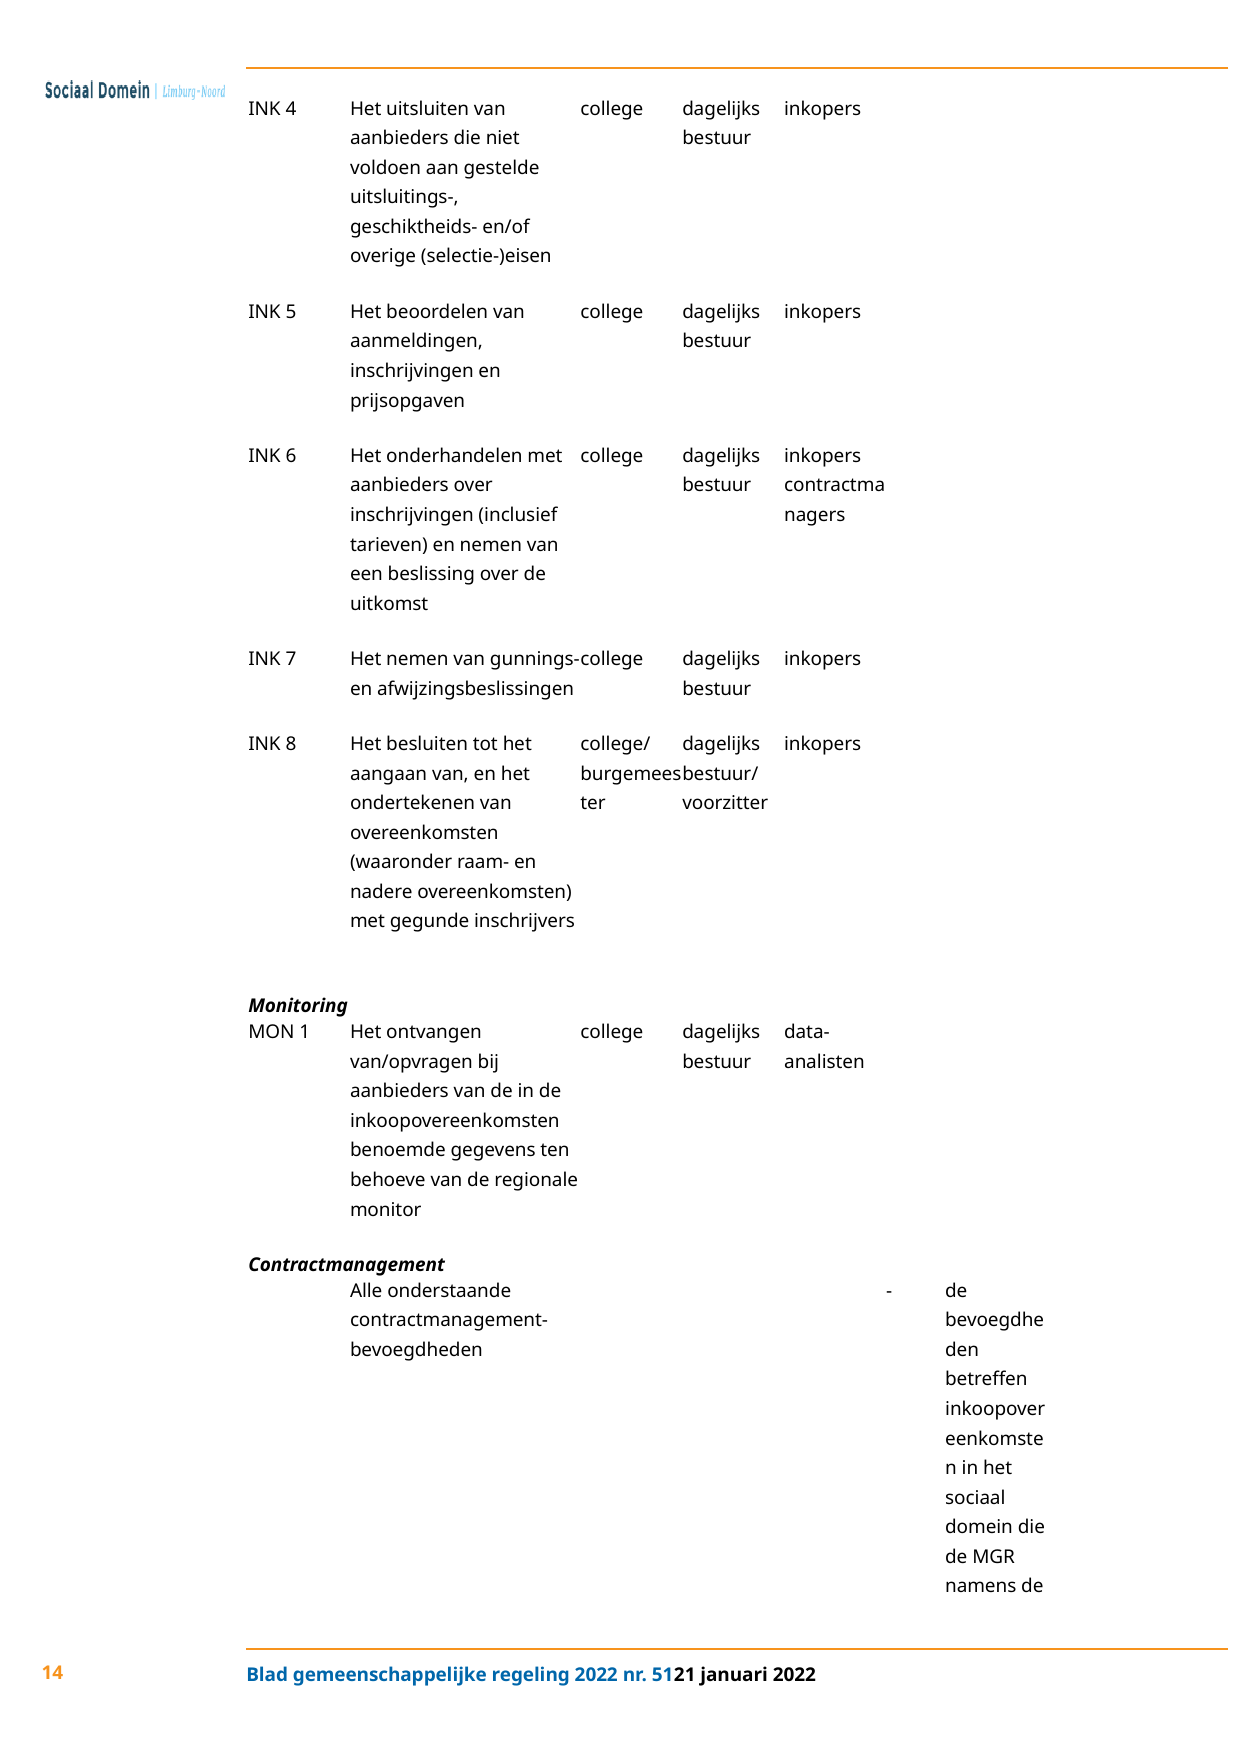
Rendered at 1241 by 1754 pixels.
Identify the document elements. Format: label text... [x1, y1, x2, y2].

table_cell college/ burgemeester [580, 730, 682, 993]
table_cell [886, 442, 1050, 645]
table_cell [682, 1277, 784, 1598]
table_cell college [580, 298, 682, 442]
table_cell [580, 1277, 682, 1598]
table_cell Het onderhandelen met aanbieders over inschrijvingen (inclusief tarieven) en nemen van een beslissing over de uitkomst [350, 442, 580, 645]
table_cell INK 6 [248, 442, 350, 645]
table_cell dagelijks bestuur [682, 298, 784, 442]
table_cell INK 5 [248, 298, 350, 442]
table_cell inkopers [784, 95, 886, 298]
table_cell [886, 95, 1050, 298]
table_cell [248, 1277, 350, 1598]
table_cell dagelijks bestuur [682, 442, 784, 645]
table_cell Het besluiten tot het aangaan van, en het ondertekenen van overeenkomsten (waaronder raam- en nadere overeenkomsten) met gegunde inschrijvers [350, 730, 580, 993]
table_cell [886, 645, 1050, 730]
table_cell dagelijks bestuur [682, 645, 784, 730]
table_cell Alle onderstaande contractmanagement- bevoegdheden [350, 1277, 580, 1598]
table_cell INK 7 [248, 645, 350, 730]
table_cell Het beoordelen van aanmeldingen, inschrijvingen en prijsopgaven [350, 298, 580, 442]
table_cell inkopers [784, 730, 886, 993]
table_cell INK 4 [248, 95, 350, 298]
table_cell dagelijks bestuur [682, 1018, 784, 1251]
table_cell Contractmanagement [248, 1251, 1152, 1277]
table_cell de bevoegdheden betreffen inkoopovereenkomsten in het sociaal domein die de MGR namens de [886, 1277, 1050, 1598]
table_cell college [580, 95, 682, 298]
table_cell dagelijks bestuur/ voorzitter [682, 730, 784, 993]
table_cell Het nemen van gunnings- en afwijzingsbeslissingen [350, 645, 580, 730]
table_cell MON 1 [248, 1018, 350, 1251]
table_cell Het uitsluiten van aanbieders die niet voldoen aan gestelde uitsluitings-, geschiktheids- en/of overige (selectie-)eisen [350, 95, 580, 298]
table_cell inkopers [784, 298, 886, 442]
picture [41, 47, 231, 172]
table_cell [886, 298, 1050, 442]
table_cell dagelijks bestuur [682, 95, 784, 298]
table_cell Monitoring [248, 993, 1152, 1018]
table_cell INK 8 [248, 730, 350, 993]
table_cell inkopers contractmanagers [784, 442, 886, 645]
table_cell inkopers [784, 645, 886, 730]
table_cell [784, 1277, 886, 1598]
table_cell Het ontvangen van/opvragen bij aanbieders van de in de inkoopovereenkomsten benoemde gegevens ten behoeve van de regionale monitor [350, 1018, 580, 1251]
table_cell college [580, 645, 682, 730]
table_cell [886, 1018, 1050, 1251]
table_cell college [580, 442, 682, 645]
table_cell [886, 730, 1050, 993]
table_cell data-analisten [784, 1018, 886, 1251]
table_cell college [580, 1018, 682, 1251]
